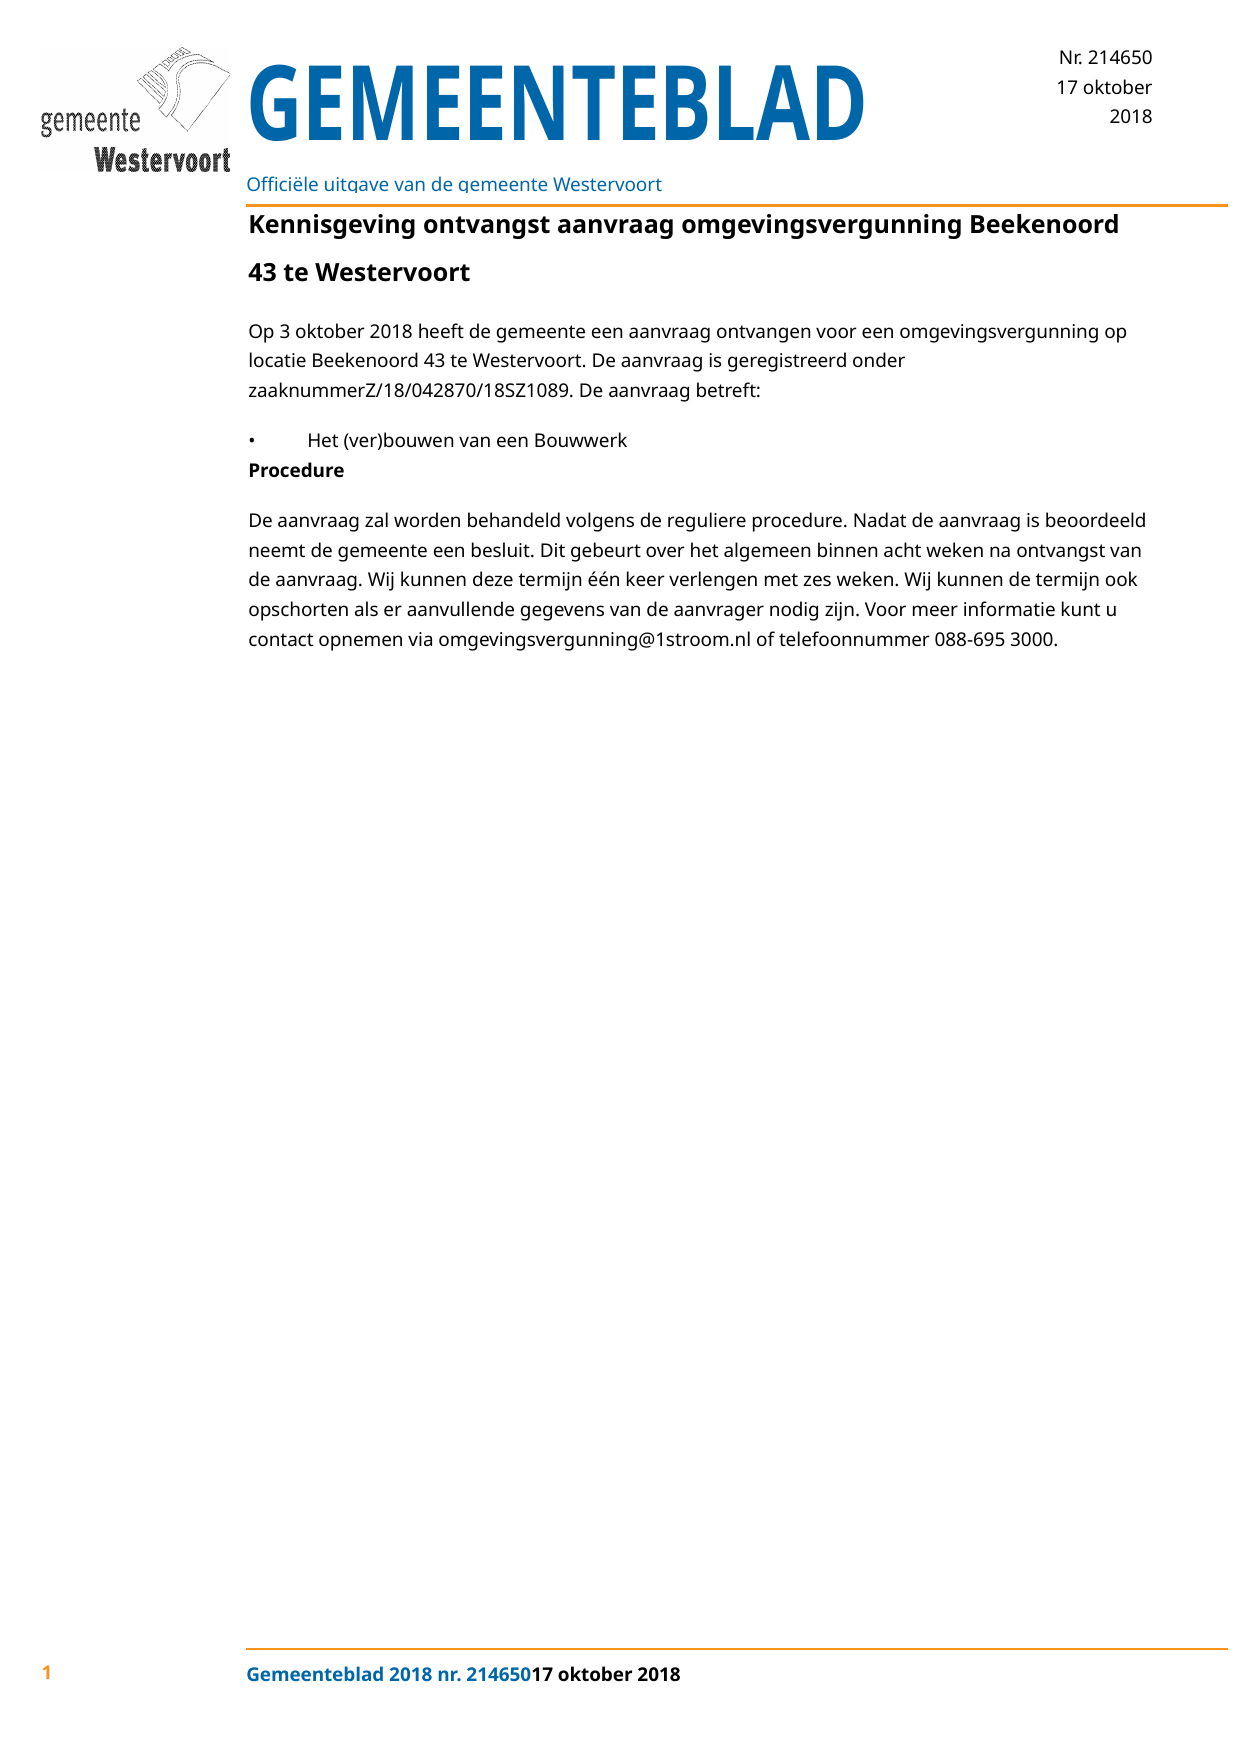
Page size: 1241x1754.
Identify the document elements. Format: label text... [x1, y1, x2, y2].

text Kennisgeving ontvangst aanvraag omgevingsvergunning Beekenoord 43 te Westervoort [248, 207, 1152, 288]
picture [41, 47, 231, 172]
text Op 3 oktober 2018 heeft de gemeente een aanvraag ontvangen voor een omgevingsvergunning op locatie Beekenoord 43 te Westervoort. De aanvraag is geregistreerd onder zaaknummerZ/18/042870/18SZ1089. De aanvraag betreft: [248, 318, 1152, 403]
text Procedure [248, 457, 1152, 483]
list Het (ver)bouwen van een Bouwwerk [248, 427, 1152, 453]
text De aanvraag zal worden behandeld volgens de reguliere procedure. Nadat de aanvraag is beoordeeld neemt de gemeente een besluit. Dit gebeurt over het algemeen binnen acht weken na ontvangst van de aanvraag. Wij kunnen deze termijn één keer verlengen met zes weken. Wij kunnen de termijn ook opschorten als er aanvullende gegevens van de aanvrager nodig zijn. Voor meer informatie kunt u contact opnemen via omgevingsvergunning@1stroom.nl of telefoonnummer 088-695 3000. [248, 507, 1152, 652]
